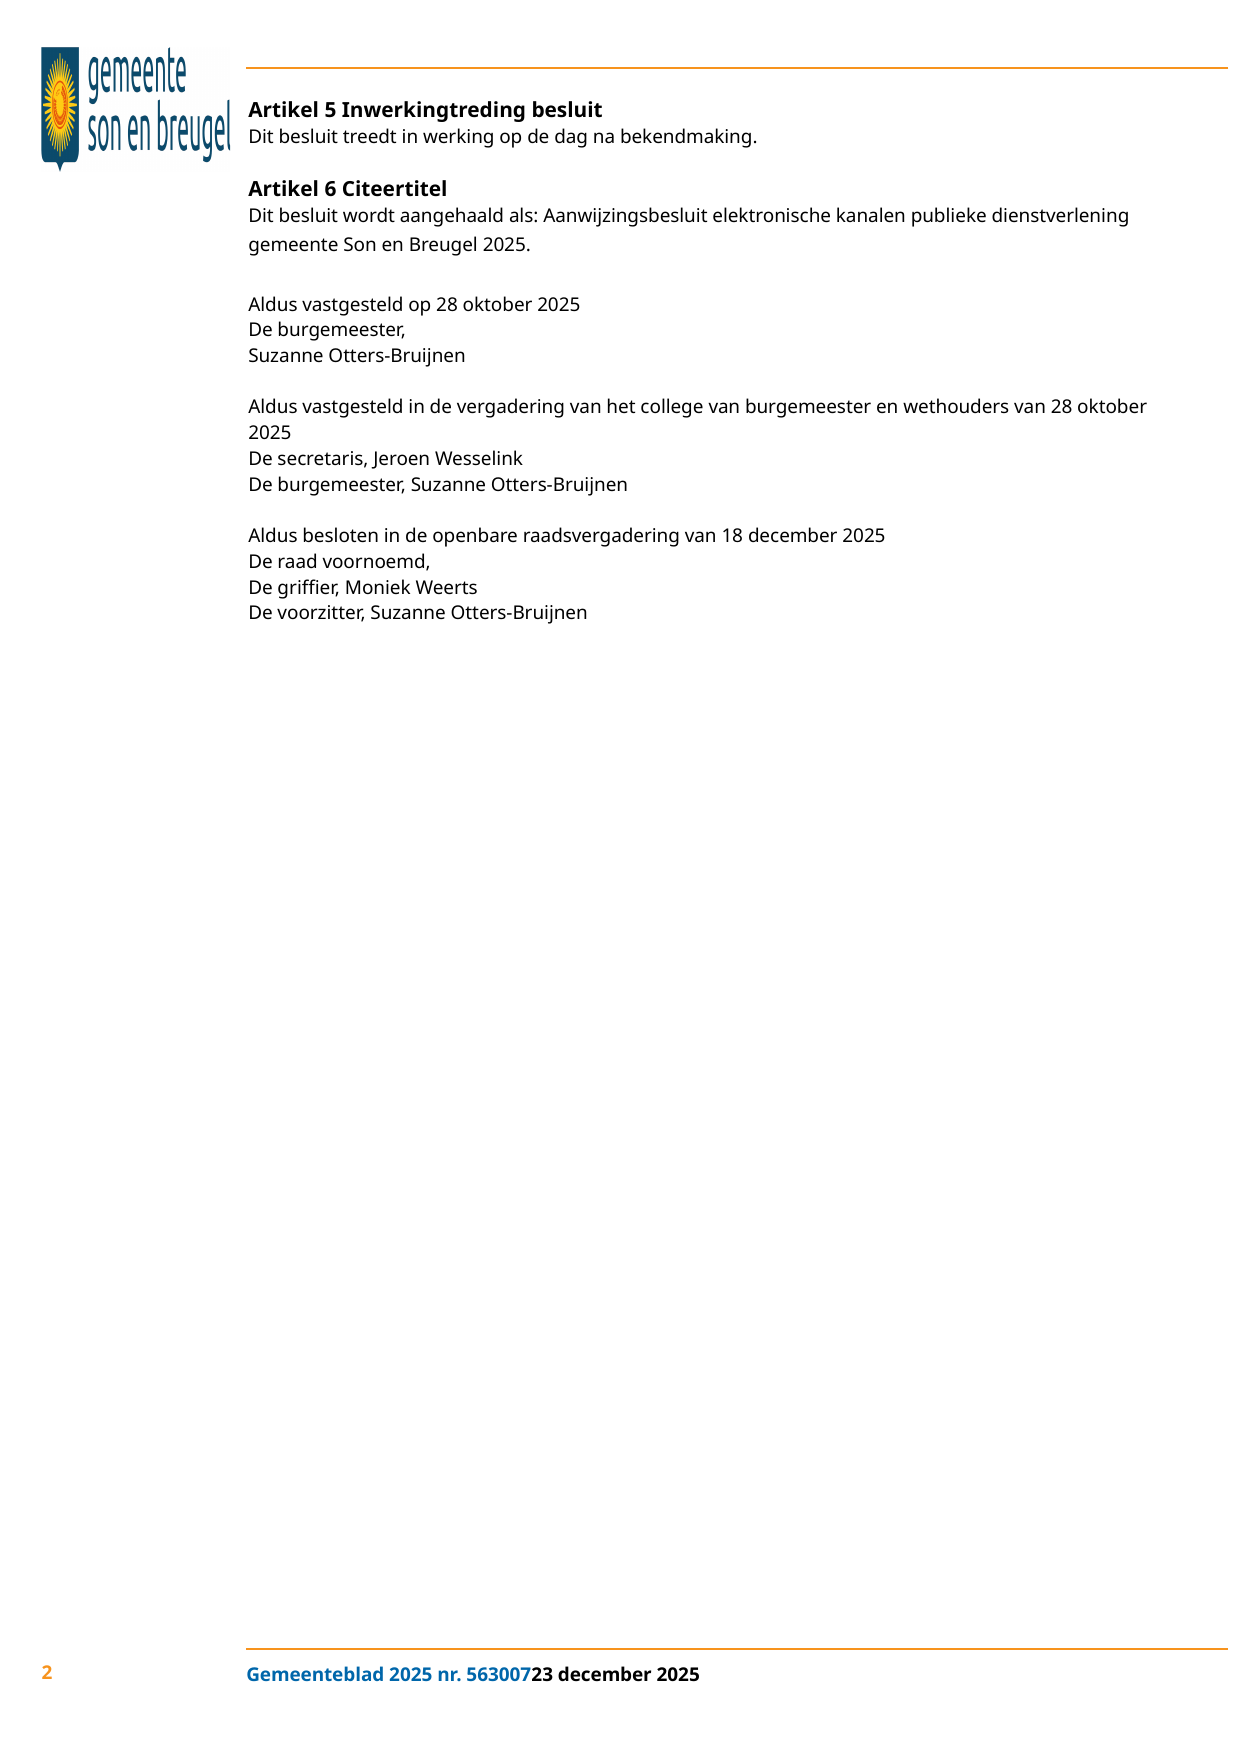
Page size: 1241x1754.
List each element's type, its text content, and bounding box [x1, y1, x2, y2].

text De burgemeester, Suzanne Otters-Bruijnen [248, 471, 1152, 497]
text Dit besluit treedt in werking op de dag na bekendmaking. [248, 123, 1152, 149]
text Aldus vastgesteld in de vergadering van het college van burgemeester en wethouders van 28 oktober 2025 [248, 394, 1152, 445]
text De voorzitter, Suzanne Otters-Bruijnen [248, 599, 1152, 625]
text Artikel 5 Inwerkingtreding besluit [248, 95, 1152, 123]
picture [41, 47, 231, 172]
text De burgemeester, [248, 317, 1152, 342]
text Suzanne Otters-Bruijnen [248, 342, 1152, 368]
text De secretaris, Jeroen Wesselink [248, 445, 1152, 471]
text Dit besluit wordt aangehaald als: Aanwijzingsbesluit elektronische kanalen publieke dienstverlening gemeente Son en Breugel 2025. [248, 202, 1152, 257]
text De raad voornoemd, [248, 548, 1152, 574]
text Aldus besloten in de openbare raadsvergadering van 18 december 2025 [248, 522, 1152, 548]
text Artikel 6 Citeertitel [248, 174, 1152, 202]
text De griffier, Moniek Weerts [248, 574, 1152, 599]
text Aldus vastgesteld op 28 oktober 2025 [248, 291, 1152, 317]
